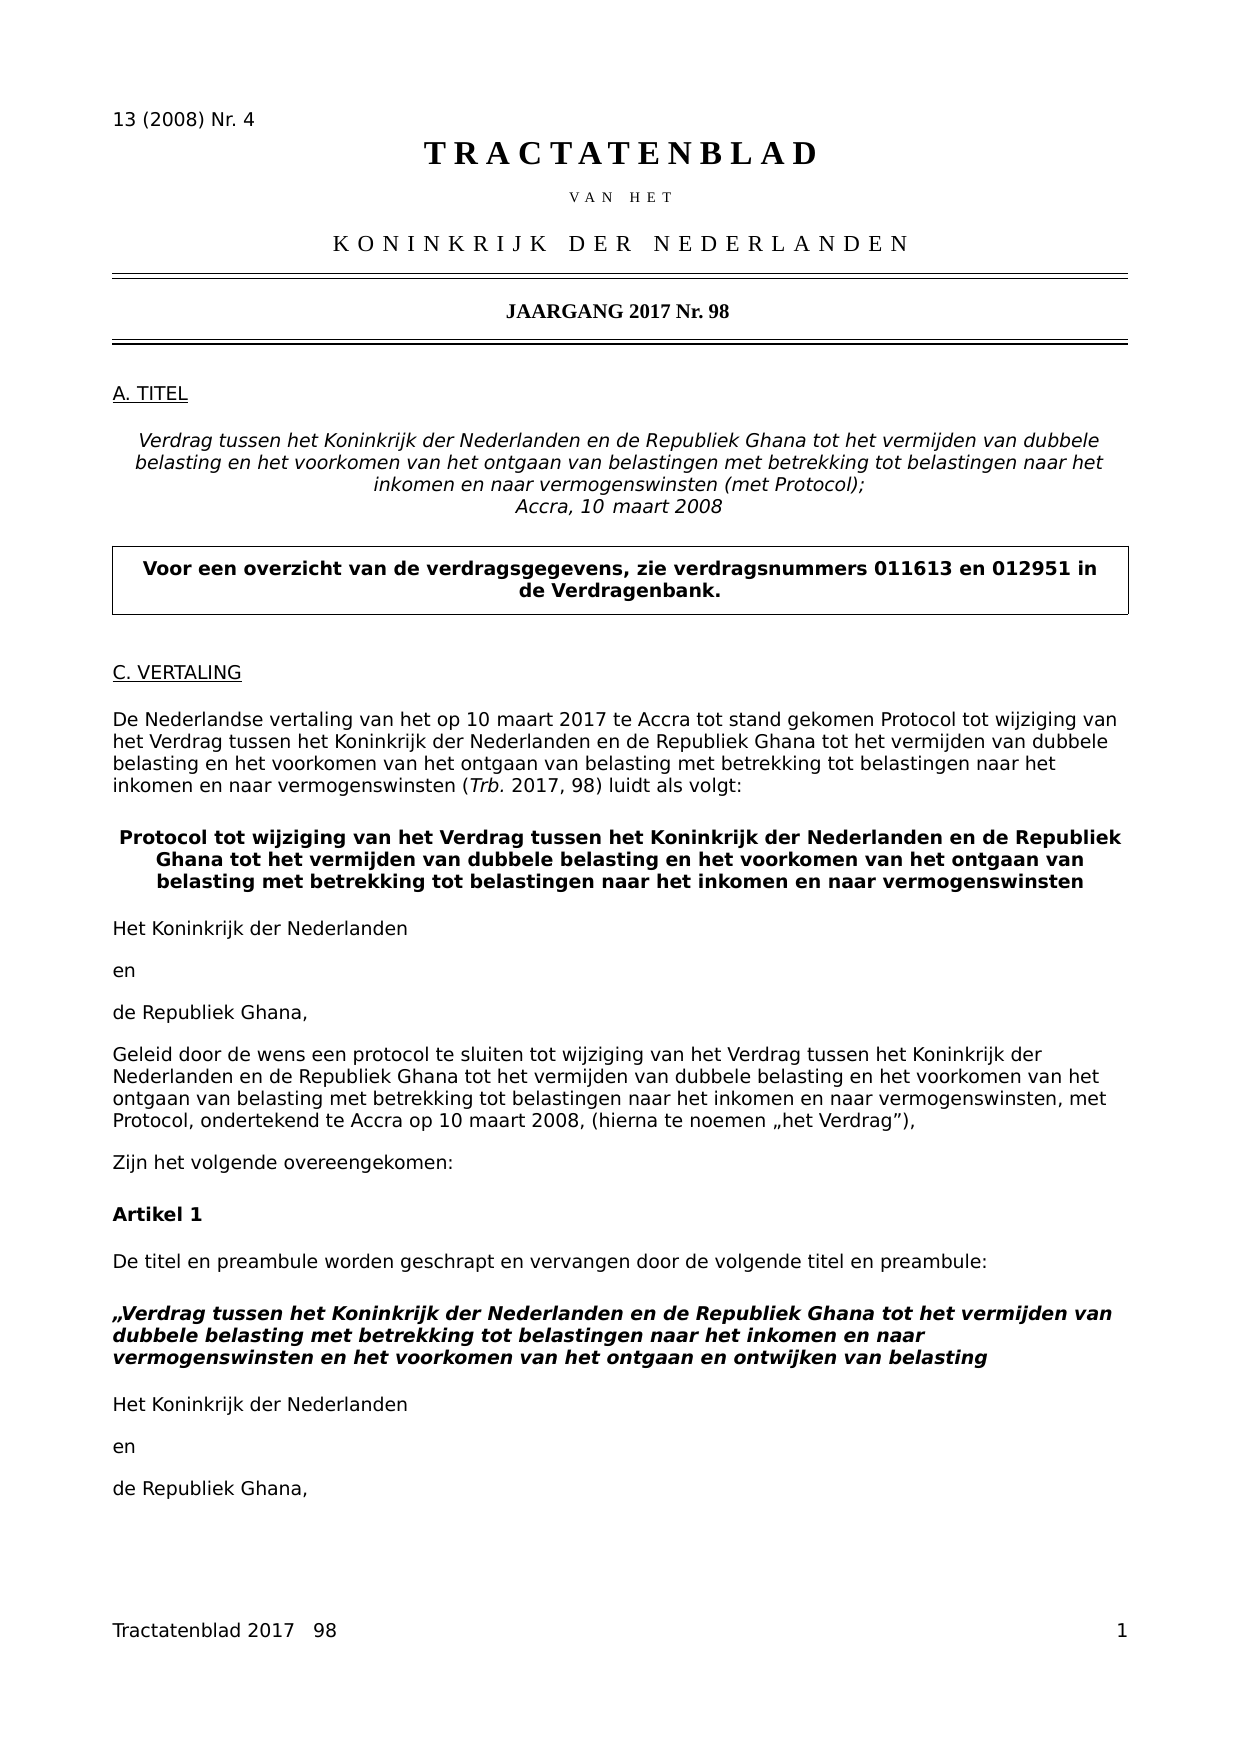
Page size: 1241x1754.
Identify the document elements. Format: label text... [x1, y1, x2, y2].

text VAN HET [112, 189, 1128, 206]
text Verdrag tussen het Koninkrijk der Nederlanden en de Republiek Ghana tot het vermijden van dubbele belasting en het voorkomen van het ontgaan van belastingen met betrekking tot belastingen naar het inkomen en naar vermogenswinsten (met Protocol); [112, 430, 1128, 496]
text en [112, 960, 1128, 982]
text De titel en preambule worden geschrapt en vervangen door de volgende titel en preambule: [112, 1251, 1128, 1273]
subtitle Artikel 1 [112, 1204, 1128, 1226]
text de Republiek Ghana, [112, 1478, 1128, 1499]
text Geleid door de wens een protocol te sluiten tot wijziging van het Verdrag tussen het Koninkrijk der Nederlanden en de Republiek Ghana tot het vermijden van dubbele belasting en het voorkomen van het ontgaan van belasting met betrekking tot belastingen naar het inkomen en naar vermogenswinsten, met Protocol, ondertekend te Accra op 10 maart 2008, (hierna te noemen „het Verdrag”), [112, 1044, 1128, 1132]
subtitle A. TITEL [112, 383, 1128, 405]
subtitle Protocol tot wijziging van het Verdrag tussen het Koninkrijk der Nederlanden en de Republiek Ghana tot het vermijden van dubbele belasting en het voorkomen van het ontgaan van belasting met betrekking tot belastingen naar het inkomen en naar vermogenswinsten [112, 827, 1128, 893]
text KONINKRIJK DER NEDERLANDEN [112, 229, 1128, 256]
text Accra, 10 maart 2008 [112, 496, 1128, 518]
text De Nederlandse vertaling van het op 10 maart 2017 te Accra tot stand gekomen Protocol tot wijziging van het Verdrag tussen het Koninkrijk der Nederlanden en de Republiek Ghana tot het vermijden van dubbele belasting en het voorkomen van het ontgaan van belasting met betrekking tot belastingen naar het inkomen en naar vermogenswinsten (Trb. 2017, 98) luidt als volgt: [112, 709, 1128, 797]
text de Republiek Ghana, [112, 1002, 1128, 1024]
text Het Koninkrijk der Nederlanden [112, 1394, 1128, 1416]
text TRACTATENBLAD [112, 133, 1128, 172]
text Het Koninkrijk der Nederlanden [112, 918, 1128, 940]
text JAARGANG 2017 Nr. 98 [112, 299, 1128, 323]
text Zijn het volgende overeengekomen: [112, 1152, 1128, 1174]
text 13 (2008) Nr. 4 [112, 109, 1128, 131]
text en [112, 1436, 1128, 1458]
subtitle „Verdrag tussen het Koninkrijk der Nederlanden en de Republiek Ghana tot het vermijden van dubbele belasting met betrekking tot belastingen naar het inkomen en naar vermogenswinsten en het voorkomen van het ontgaan en ontwijken van belasting [112, 1303, 1128, 1369]
subtitle C. VERTALING [112, 662, 1128, 684]
